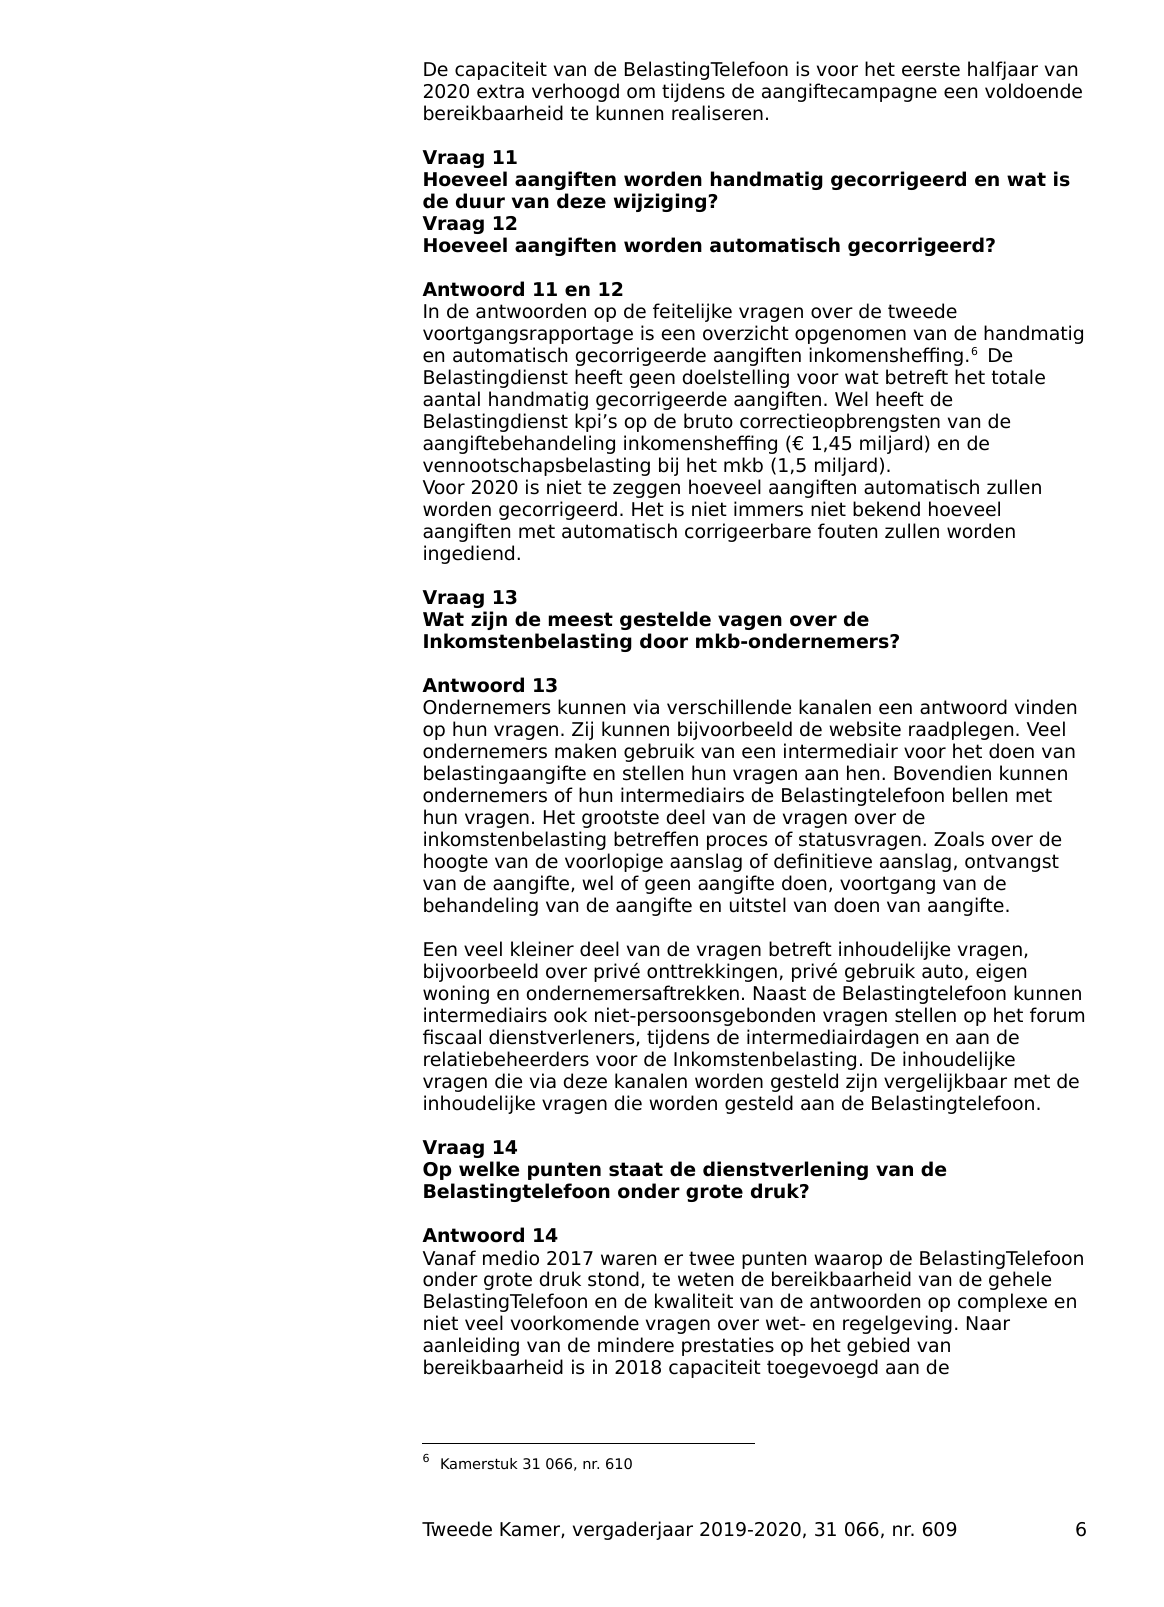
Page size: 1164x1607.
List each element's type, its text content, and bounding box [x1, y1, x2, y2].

text Vanaf medio 2017 waren er twee punten waarop de BelastingTelefoon onder grote druk stond, te weten de bereikbaarheid van de gehele BelastingTelefoon en de kwaliteit van de antwoorden op complexe en niet veel voorkomende vragen over wet- en regelgeving. Naar aanleiding van de mindere prestaties op het gebied van bereikbaarheid is in 2018 capaciteit toegevoegd aan de [422, 1247, 1087, 1379]
text Vraag 12 [422, 213, 1087, 235]
text Vraag 14 [422, 1137, 1087, 1159]
text Op welke punten staat de dienstverlening van de Belastingtelefoon onder grote druk? [422, 1159, 1087, 1203]
text Hoeveel aangiften worden automatisch gecorrigeerd? [422, 235, 1087, 257]
text In de antwoorden op de feitelijke vragen over de tweede voortgangsrapportage is een overzicht opgenomen van de handmatig en automatisch gecorrigeerde aangiften inkomensheffing. De Belastingdienst heeft geen doelstelling voor wat betreft het totale aantal handmatig gecorrigeerde aangiften. Wel heeft de Belastingdienst kpi’s op de bruto correctieopbrengsten van de aangiftebehandeling inkomensheffing (€ 1,45 miljard) en de vennootschapsbelasting bij het mkb (1,5 miljard). [422, 301, 1087, 477]
text Antwoord 14 [422, 1225, 1087, 1247]
text Antwoord 13 [422, 675, 1087, 697]
text Antwoord 11 en 12 [422, 279, 1087, 301]
text Hoeveel aangiften worden handmatig gecorrigeerd en wat is de duur van deze wijziging? [422, 169, 1087, 213]
text Kamerstuk 31 066, nr. 610 [422, 1452, 1087, 1474]
text Ondernemers kunnen via verschillende kanalen een antwoord vinden op hun vragen. Zij kunnen bijvoorbeeld de website raadplegen. Veel ondernemers maken gebruik van een intermediair voor het doen van belastingaangifte en stellen hun vragen aan hen. Bovendien kunnen ondernemers of hun intermediairs de Belastingtelefoon bellen met hun vragen. Het grootste deel van de vragen over de inkomstenbelasting betreffen proces of statusvragen. Zoals over de hoogte van de voorlopige aanslag of definitieve aanslag, ontvangst van de aangifte, wel of geen aangifte doen, voortgang van de behandeling van de aangifte en uitstel van doen van aangifte. [422, 697, 1087, 917]
text De capaciteit van de BelastingTelefoon is voor het eerste halfjaar van 2020 extra verhoogd om tijdens de aangiftecampagne een voldoende bereikbaarheid te kunnen realiseren. [422, 59, 1087, 125]
text Wat zijn de meest gestelde vagen over de Inkomstenbelasting door mkb-ondernemers? [422, 609, 1087, 653]
text Vraag 13 [422, 587, 1087, 609]
text Een veel kleiner deel van de vragen betreft inhoudelijke vragen, bijvoorbeeld over privé onttrekkingen, privé gebruik auto, eigen woning en ondernemersaftrekken. Naast de Belastingtelefoon kunnen intermediairs ook niet-persoonsgebonden vragen stellen op het forum fiscaal dienstverleners, tijdens de intermediairdagen en aan de relatiebeheerders voor de Inkomstenbelasting. De inhoudelijke vragen die via deze kanalen worden gesteld zijn vergelijkbaar met de inhoudelijke vragen die worden gesteld aan de Belastingtelefoon. [422, 939, 1087, 1115]
text Vraag 11 [422, 147, 1087, 169]
text Voor 2020 is niet te zeggen hoeveel aangiften automatisch zullen worden gecorrigeerd. Het is niet immers niet bekend hoeveel aangiften met automatisch corrigeerbare fouten zullen worden ingediend. [422, 477, 1087, 565]
